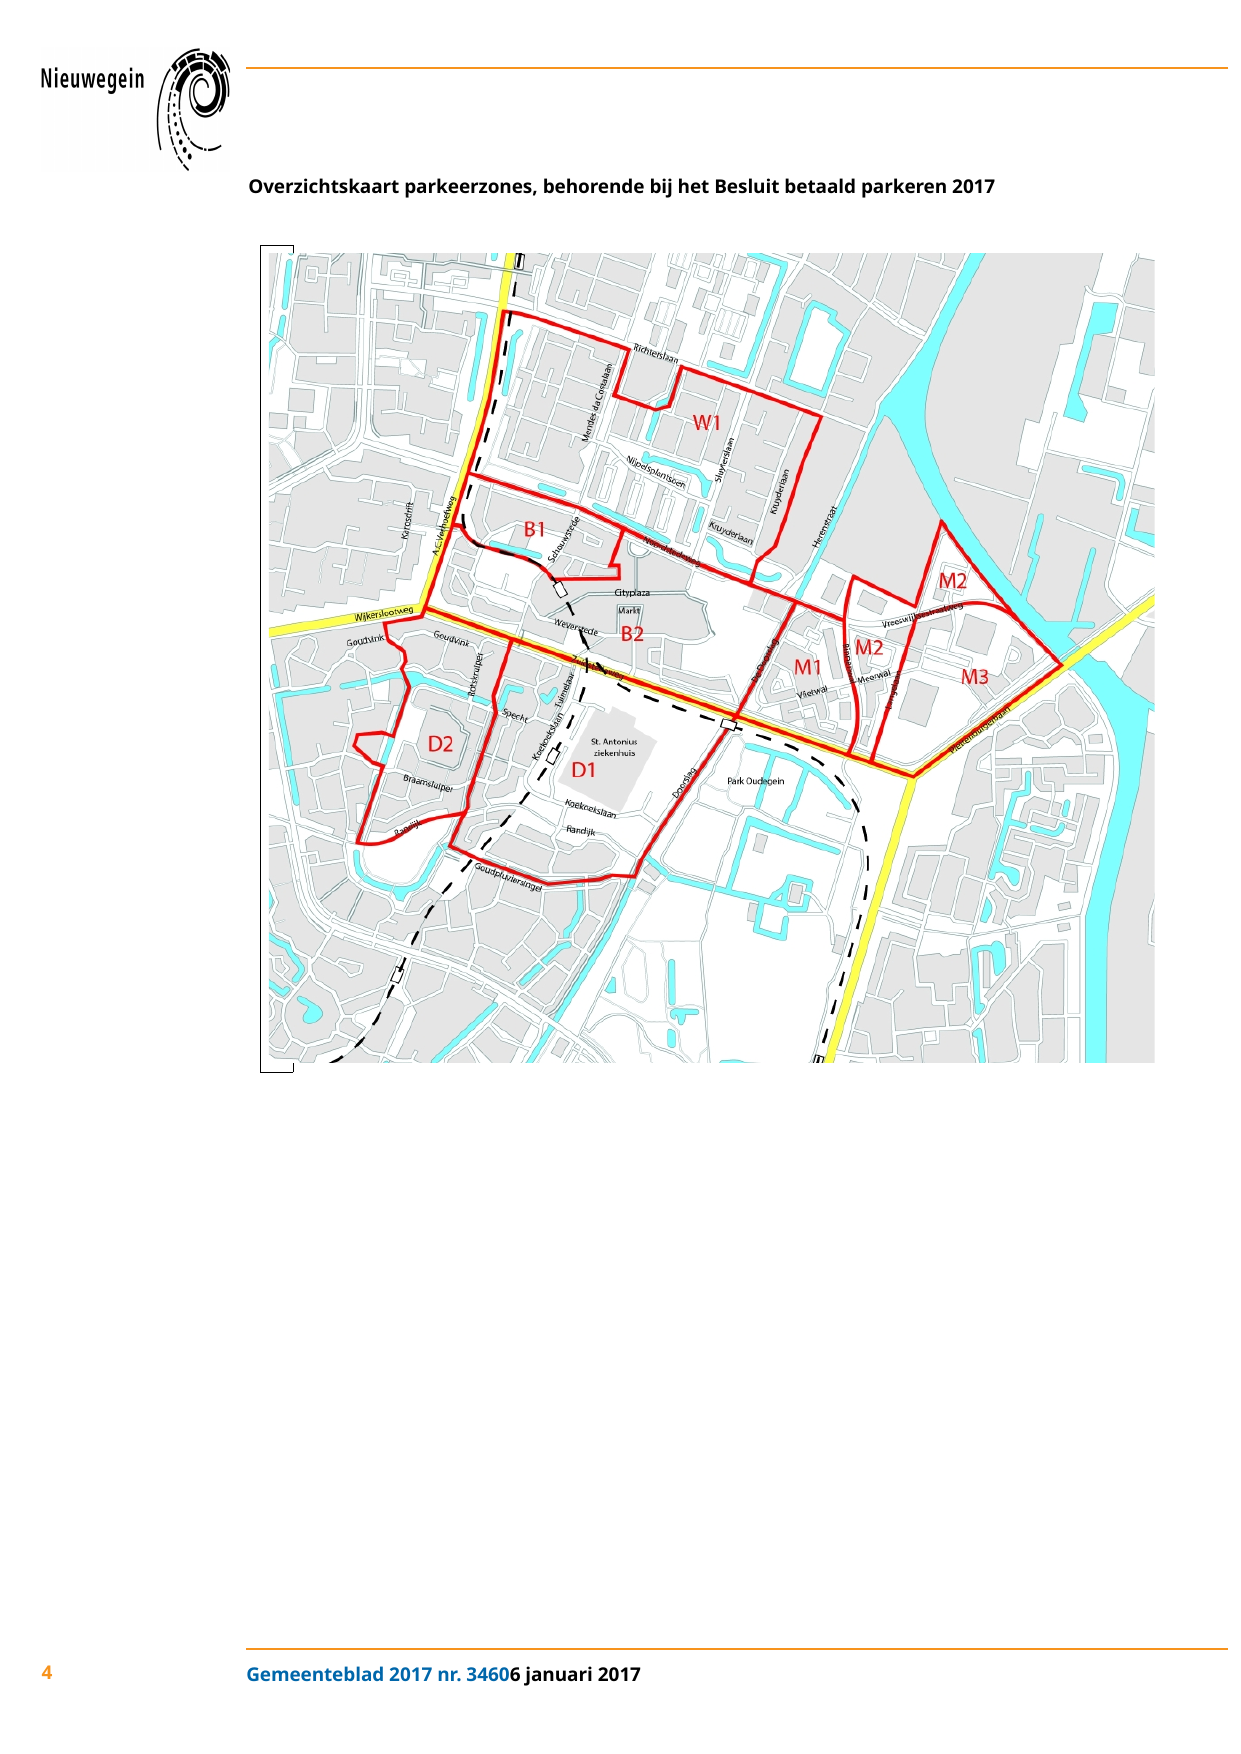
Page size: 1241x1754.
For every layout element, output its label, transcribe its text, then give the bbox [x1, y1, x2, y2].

text Overzichtskaart parkeerzones, behorende bij het Besluit betaald parkeren 2017 [248, 174, 1152, 199]
picture [268, 253, 1155, 1063]
picture [41, 47, 231, 172]
